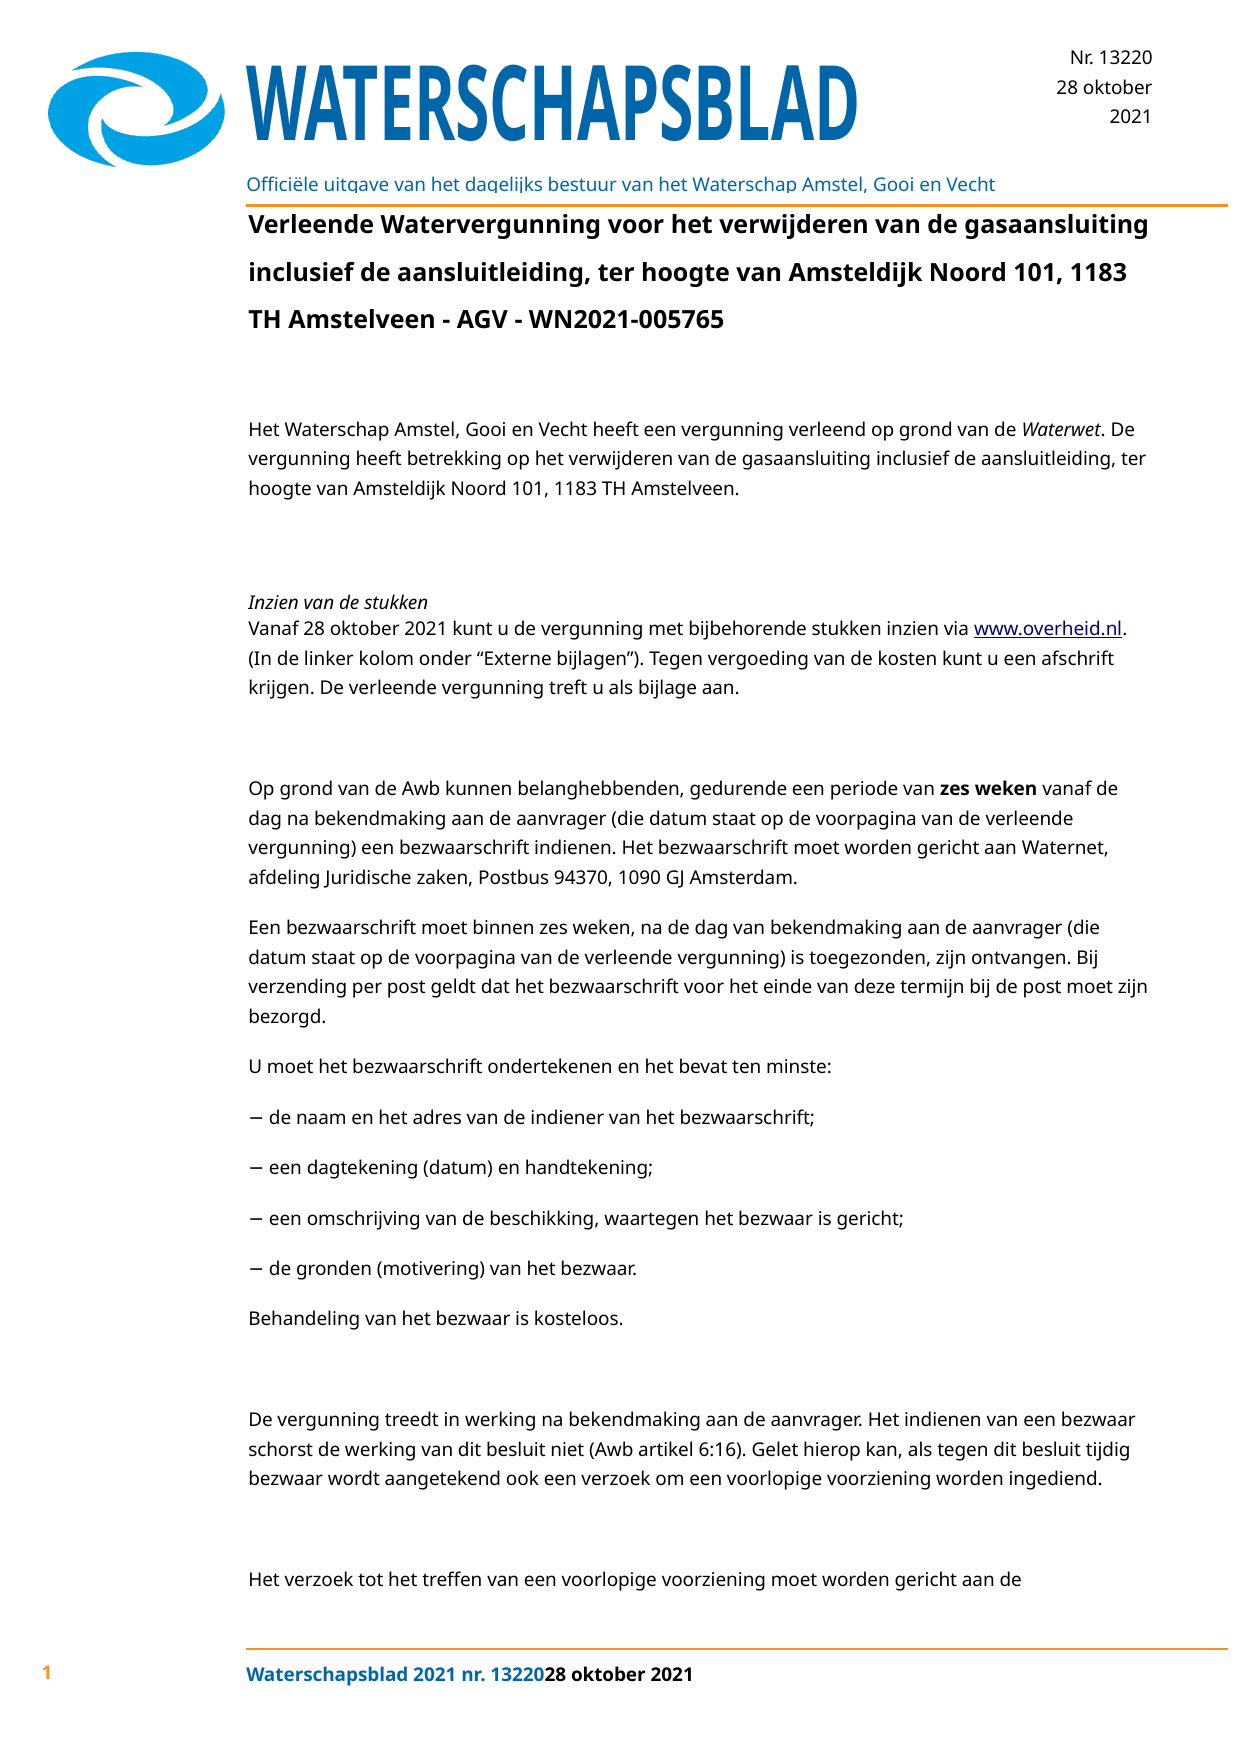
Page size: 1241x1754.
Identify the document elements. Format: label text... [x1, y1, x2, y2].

text Het verzoek tot het treffen van een voorlopige voorziening moet worden gericht aan de [248, 1566, 1152, 1592]
text Verleende Watervergunning voor het verwijderen van de gasaansluiting inclusief de aansluitleiding, ter hoogte van Amsteldijk Noord 101, 1183 TH Amstelveen - AGV - WN2021-005765 [248, 207, 1152, 336]
text − de gronden (motivering) van het bezwaar. [248, 1255, 1152, 1281]
text Het Waterschap Amstel, Gooi en Vecht heeft een vergunning verleend op grond van de Waterwet. De vergunning heeft betrekking op het verwijderen van de gasaansluiting inclusief de aansluitleiding, ter hoogte van Amsteldijk Noord 101, 1183 TH Amstelveen. [248, 416, 1152, 501]
text De vergunning treedt in werking na bekendmaking aan de aanvrager. Het indienen van een bezwaar schorst de werking van dit besluit niet (Awb artikel 6:16). Gelet hierop kan, als tegen dit besluit tijdig bezwaar wordt aangetekend ook een verzoek om een voorlopige voorziening worden ingediend. [248, 1406, 1152, 1491]
text Vanaf 28 oktober 2021 kunt u de vergunning met bijbehorende stukken inzien via www.overheid.nl. (In de linker kolom onder “Externe bijlagen”). Tegen vergoeding van de kosten kunt u een afschrift krijgen. De verleende vergunning treft u als bijlage aan. [248, 615, 1152, 700]
text − een dagtekening (datum) en handtekening; [248, 1154, 1152, 1180]
text − een omschrijving van de beschikking, waartegen het bezwaar is gericht; [248, 1205, 1152, 1231]
text Inzien van de stukken [248, 589, 1152, 615]
text Een bezwaarschrift moet binnen zes weken, na de dag van bekendmaking aan de aanvrager (die datum staat op de voorpagina van de verleende vergunning) is toegezonden, zijn ontvangen. Bij verzending per post geldt dat het bezwaarschrift voor het einde van deze termijn bij de post moet zijn bezorgd. [248, 914, 1152, 1029]
picture [41, 47, 231, 172]
text − de naam en het adres van de indiener van het bezwaarschrift; [248, 1104, 1152, 1130]
text U moet het bezwaarschrift ondertekenen en het bevat ten minste: [248, 1053, 1152, 1079]
text Behandeling van het bezwaar is kosteloos. [248, 1306, 1152, 1331]
text Op grond van de Awb kunnen belanghebbenden, gedurende een periode van zes weken vanaf de dag na bekendmaking aan de aanvrager (die datum staat op de voorpagina van de verleende vergunning) een bezwaarschrift indienen. Het bezwaarschrift moet worden gericht aan Waternet, afdeling Juridische zaken, Postbus 94370, 1090 GJ Amsterdam. [248, 775, 1152, 890]
